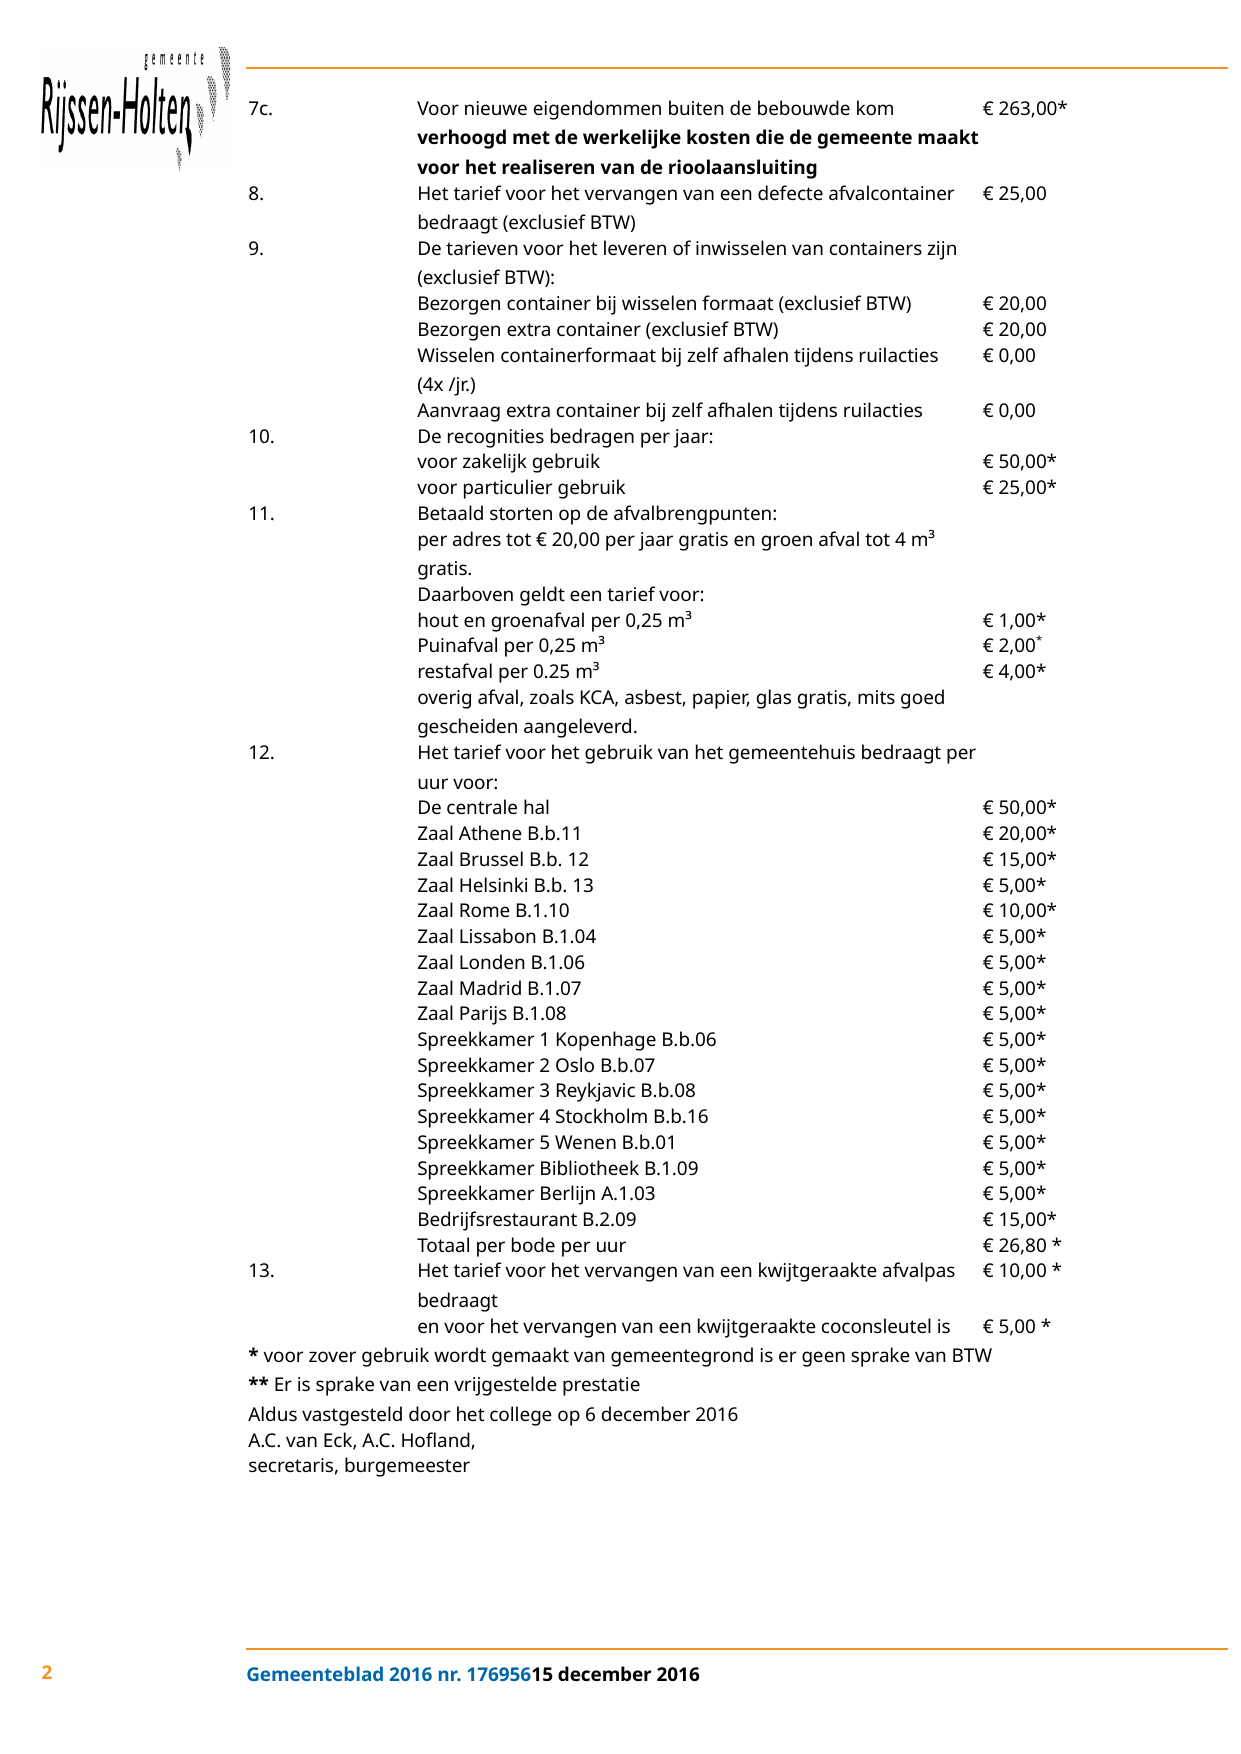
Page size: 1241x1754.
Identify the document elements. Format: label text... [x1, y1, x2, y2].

table_cell Bezorgen container bij wisselen formaat (exclusief BTW) [417, 290, 983, 316]
table_cell Totaal per bode per uur [417, 1232, 983, 1258]
table_cell [248, 474, 417, 500]
table_cell [983, 526, 1152, 581]
table_cell 9. [248, 235, 417, 290]
table_cell [248, 1000, 417, 1026]
table_cell € 2,00* [983, 633, 1152, 658]
table_cell voor particulier gebruik [417, 474, 983, 500]
table_cell Zaal Parijs B.1.08 [417, 1000, 983, 1026]
table_cell € 20,00* [983, 820, 1152, 846]
table_cell [248, 633, 417, 658]
table_cell restafval per 0.25 m³ [417, 658, 983, 684]
table_cell [248, 923, 417, 949]
table_cell € 5,00* [983, 949, 1152, 975]
table_cell € 15,00* [983, 1206, 1152, 1232]
table_cell € 50,00* [983, 449, 1152, 474]
text secretaris, burgemeester [248, 1453, 1152, 1478]
table_cell Het tarief voor het gebruik van het gemeentehuis bedraagt per uur voor: [417, 739, 983, 794]
table_cell [248, 975, 417, 1000]
table_cell [248, 1206, 417, 1232]
table_cell Het tarief voor het vervangen van een defecte afvalcontainer bedraagt (exclusief BTW) [417, 180, 983, 235]
table_cell € 5,00* [983, 1103, 1152, 1129]
table_cell € 4,00* [983, 658, 1152, 684]
text ** Er is sprake van een vrijgestelde prestatie [248, 1372, 1152, 1397]
table_cell € 0,00 [983, 397, 1152, 423]
table_cell [248, 316, 417, 342]
table_cell [248, 1129, 417, 1155]
table_cell Spreekkamer Berlijn A.1.03 [417, 1181, 983, 1206]
table_cell Zaal Athene B.b.11 [417, 820, 983, 846]
table_cell [248, 658, 417, 684]
table_cell Daarboven geldt een tarief voor: [417, 581, 983, 607]
table_cell [248, 1232, 417, 1258]
table_cell [248, 449, 417, 474]
text Aldus vastgesteld door het college op 6 december 2016 [248, 1401, 1152, 1427]
table_cell € 5,00* [983, 1181, 1152, 1206]
table_cell [248, 526, 417, 581]
table_cell € 1,00* [983, 607, 1152, 632]
table_cell € 10,00* [983, 898, 1152, 923]
table_cell € 263,00* [983, 95, 1152, 180]
table_cell [983, 684, 1152, 739]
table_cell € 5,00* [983, 872, 1152, 897]
picture [41, 47, 231, 172]
table_cell [248, 1313, 417, 1339]
table_cell € 10,00 * [983, 1258, 1152, 1313]
table_cell [983, 581, 1152, 607]
table_cell Zaal Rome B.1.10 [417, 898, 983, 923]
text * voor zover gebruik wordt gemaakt van gemeentegrond is er geen sprake van BTW [248, 1342, 1152, 1368]
table_cell Wisselen containerformaat bij zelf afhalen tijdens ruilacties (4x /jr.) [417, 342, 983, 397]
table_cell [983, 423, 1152, 448]
table_cell 12. [248, 739, 417, 794]
table_cell [248, 607, 417, 632]
table_cell Zaal Brussel B.b. 12 [417, 846, 983, 872]
table_cell Spreekkamer 2 Oslo B.b.07 [417, 1052, 983, 1078]
table_cell [248, 1026, 417, 1052]
table_cell Zaal Madrid B.1.07 [417, 975, 983, 1000]
table_cell [248, 397, 417, 423]
table_cell Spreekkamer 3 Reykjavic B.b.08 [417, 1078, 983, 1103]
table_cell € 26,80 * [983, 1232, 1152, 1258]
table_cell Zaal Londen B.1.06 [417, 949, 983, 975]
table_cell Aanvraag extra container bij zelf afhalen tijdens ruilacties [417, 397, 983, 423]
table_cell [248, 949, 417, 975]
table_cell Betaald storten op de afvalbrengpunten: [417, 500, 983, 526]
table_cell [248, 684, 417, 739]
table_cell € 20,00 [983, 316, 1152, 342]
table_cell € 5,00 * [983, 1313, 1152, 1339]
table_cell Voor nieuwe eigendommen buiten de bebouwde kom verhoogd met de werkelijke kosten die de gemeente maakt voor het realiseren van de rioolaansluiting [417, 95, 983, 180]
table_cell voor zakelijk gebruik [417, 449, 983, 474]
table_cell [248, 898, 417, 923]
table_cell hout en groenafval per 0,25 m³ [417, 607, 983, 632]
table_cell Puinafval per 0,25 m³ [417, 633, 983, 658]
table_cell [248, 872, 417, 897]
table_cell [248, 1181, 417, 1206]
table_cell [983, 500, 1152, 526]
table_cell Zaal Helsinki B.b. 13 [417, 872, 983, 897]
table_cell De tarieven voor het leveren of inwisselen van containers zijn (exclusief BTW): [417, 235, 983, 290]
table_cell [983, 235, 1152, 290]
table_cell [983, 739, 1152, 794]
table_cell € 20,00 [983, 290, 1152, 316]
table_cell € 5,00* [983, 1155, 1152, 1181]
table_cell [248, 1078, 417, 1103]
table_cell € 5,00* [983, 1129, 1152, 1155]
table_cell € 5,00* [983, 1052, 1152, 1078]
table_cell [248, 342, 417, 397]
table_cell Spreekkamer 4 Stockholm B.b.16 [417, 1103, 983, 1129]
table_cell De recognities bedragen per jaar: [417, 423, 983, 448]
table_cell € 5,00* [983, 923, 1152, 949]
table_cell 13. [248, 1258, 417, 1313]
table_cell Zaal Lissabon B.1.04 [417, 923, 983, 949]
table_cell [248, 581, 417, 607]
table_cell € 15,00* [983, 846, 1152, 872]
table_cell [248, 846, 417, 872]
table_cell De centrale hal [417, 795, 983, 820]
table_cell 7c. [248, 95, 417, 180]
table_cell € 5,00* [983, 975, 1152, 1000]
table_cell Bezorgen extra container (exclusief BTW) [417, 316, 983, 342]
table_cell € 25,00 [983, 180, 1152, 235]
table_cell 10. [248, 423, 417, 448]
text A.C. van Eck, A.C. Hofland, [248, 1427, 1152, 1453]
table_cell [248, 795, 417, 820]
table_cell € 0,00 [983, 342, 1152, 397]
table_cell 11. [248, 500, 417, 526]
table_cell [248, 1052, 417, 1078]
table_cell en voor het vervangen van een kwijtgeraakte coconsleutel is [417, 1313, 983, 1339]
table_cell € 5,00* [983, 1026, 1152, 1052]
table_cell Spreekkamer Bibliotheek B.1.09 [417, 1155, 983, 1181]
table_cell Bedrijfsrestaurant B.2.09 [417, 1206, 983, 1232]
table_cell Spreekkamer 1 Kopenhage B.b.06 [417, 1026, 983, 1052]
table_cell per adres tot € 20,00 per jaar gratis en groen afval tot 4 m³ gratis. [417, 526, 983, 581]
table_cell [248, 290, 417, 316]
table_cell 8. [248, 180, 417, 235]
table_cell [248, 1103, 417, 1129]
table_cell overig afval, zoals KCA, asbest, papier, glas gratis, mits goed gescheiden aangeleverd. [417, 684, 983, 739]
table_cell € 25,00* [983, 474, 1152, 500]
table_cell Het tarief voor het vervangen van een kwijtgeraakte afvalpas bedraagt [417, 1258, 983, 1313]
table_cell [248, 820, 417, 846]
table_cell € 50,00* [983, 795, 1152, 820]
table_cell € 5,00* [983, 1000, 1152, 1026]
table_cell Spreekkamer 5 Wenen B.b.01 [417, 1129, 983, 1155]
table_cell [248, 1155, 417, 1181]
table_cell € 5,00* [983, 1078, 1152, 1103]
